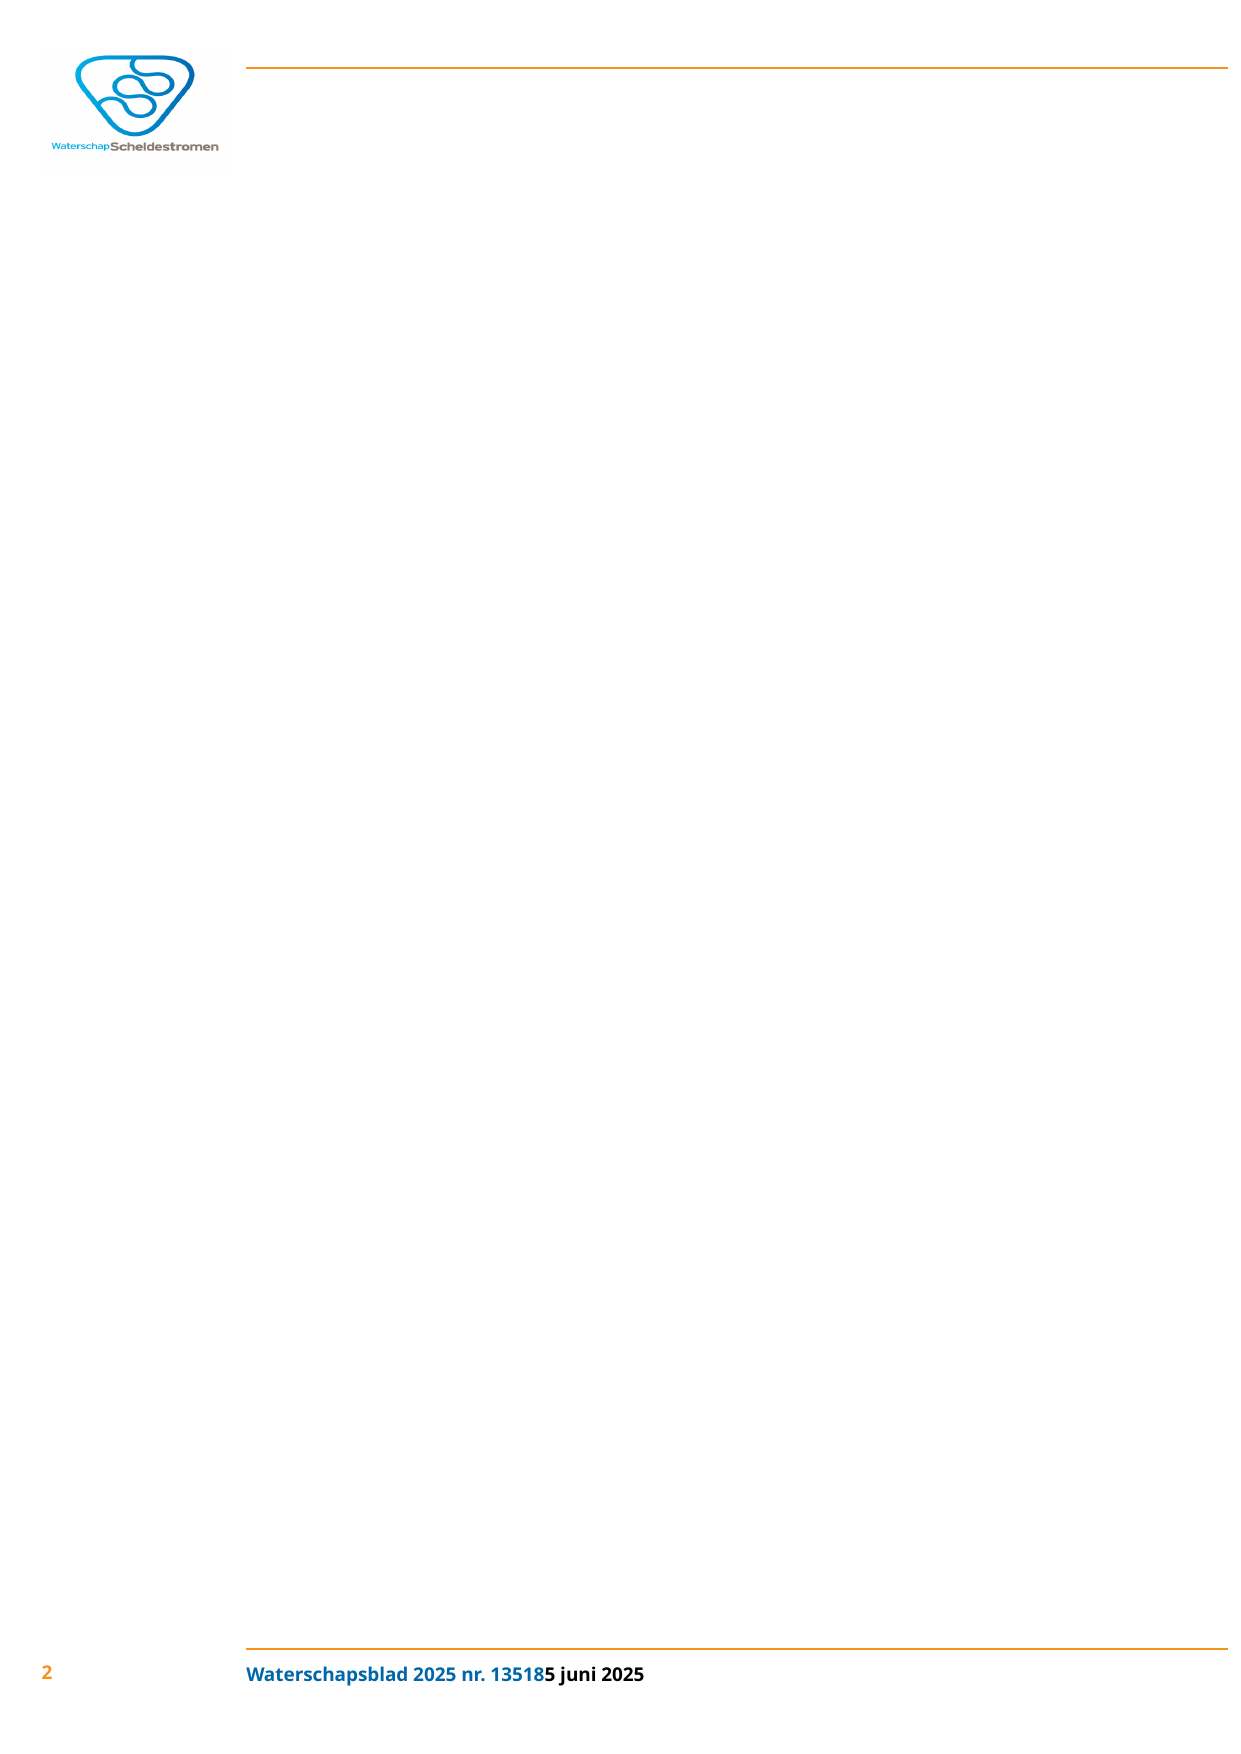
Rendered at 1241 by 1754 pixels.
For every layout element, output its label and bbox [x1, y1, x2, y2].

picture [41, 47, 231, 172]
